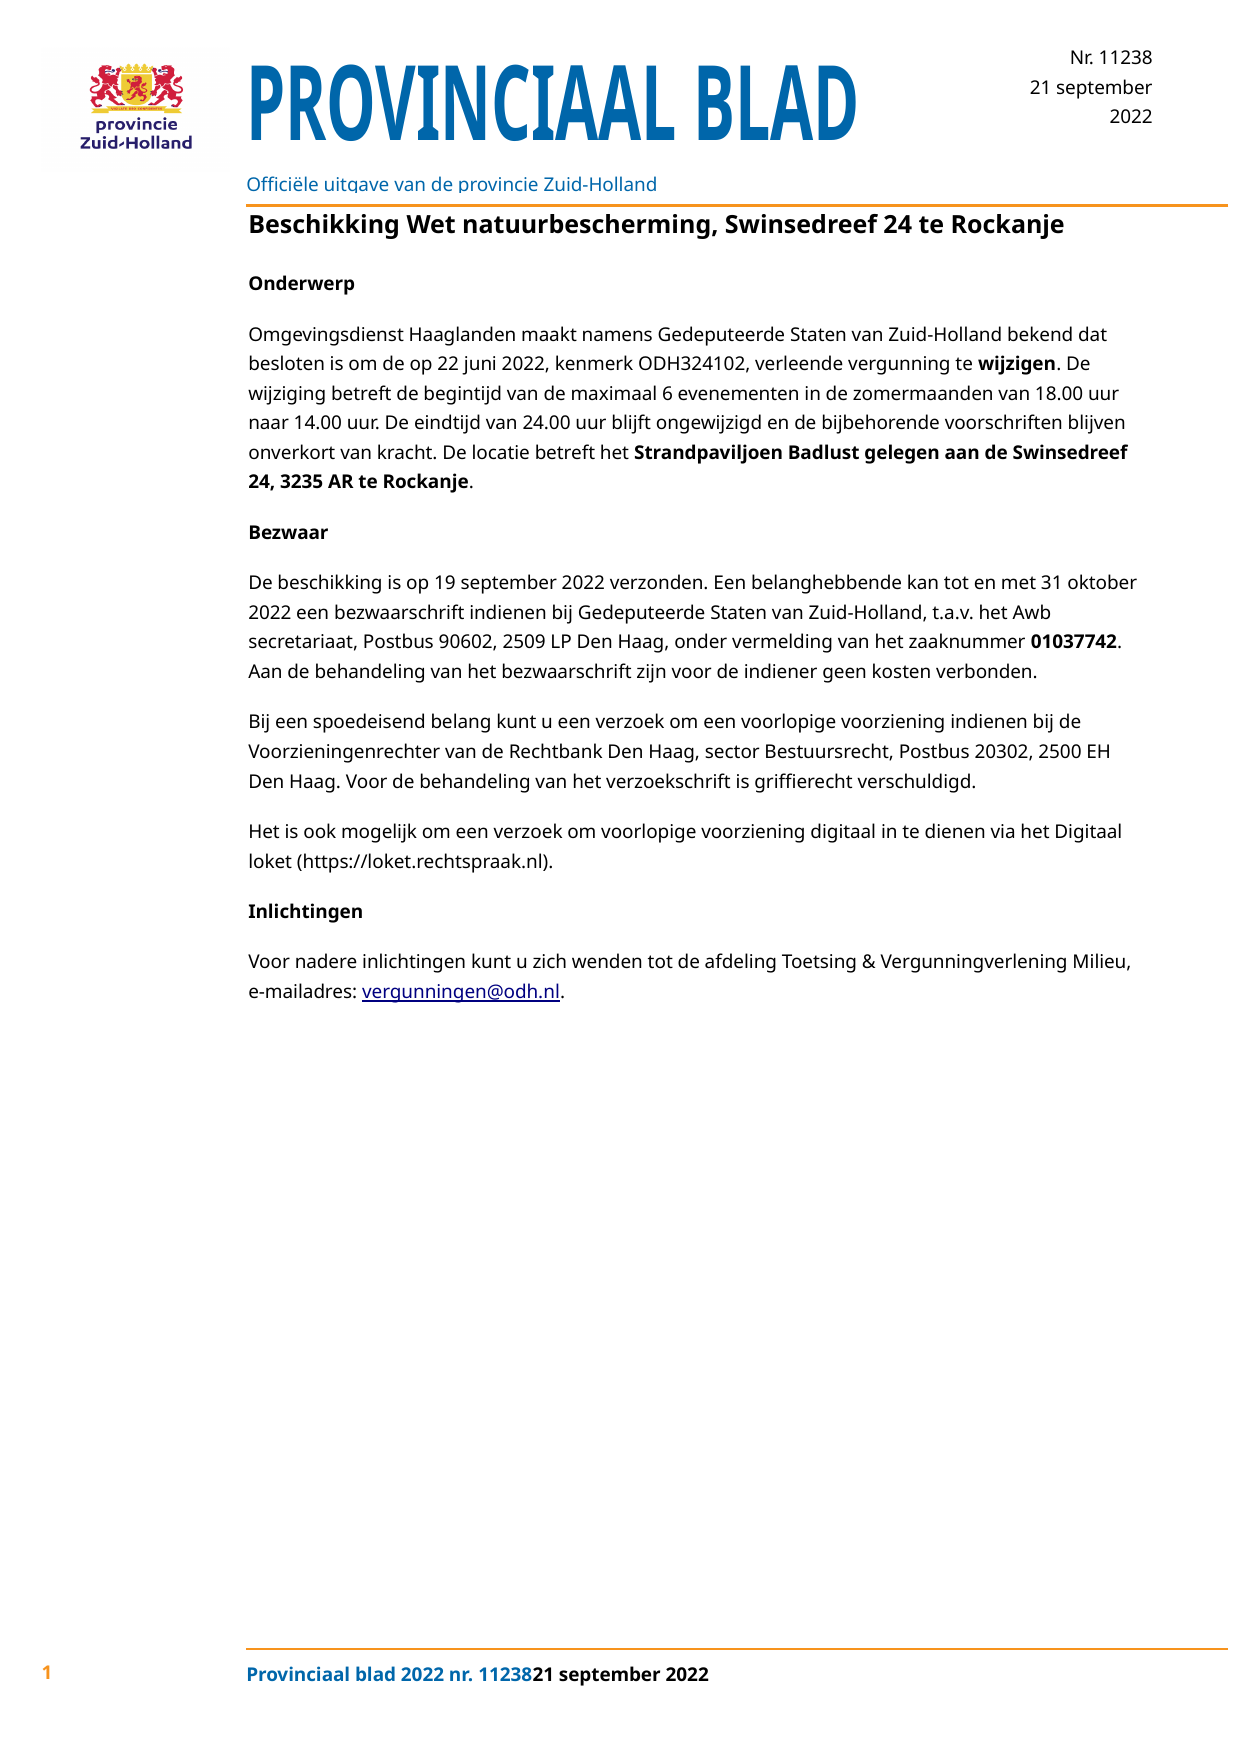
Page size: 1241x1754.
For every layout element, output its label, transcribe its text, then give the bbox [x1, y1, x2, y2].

text De beschikking is op 19 september 2022 verzonden. Een belanghebbende kan tot en met 31 oktober 2022 een bezwaarschrift indienen bij Gedeputeerde Staten van Zuid-Holland, t.a.v. het Awb secretariaat, Postbus 90602, 2509 LP Den Haag, onder vermelding van het zaaknummer 01037742. Aan de behandeling van het bezwaarschrift zijn voor de indiener geen kosten verbonden. [248, 569, 1152, 684]
text Onderwerp [248, 270, 1152, 296]
text Inlichtingen [248, 898, 1152, 924]
picture [41, 47, 231, 172]
text Omgevingsdienst Haaglanden maakt namens Gedeputeerde Staten van Zuid-Holland bekend dat besloten is om de op 22 juni 2022, kenmerk ODH324102, verleende vergunning te wijzigen. De wijziging betreft de begintijd van de maximaal 6 evenementen in de zomermaanden van 18.00 uur naar 14.00 uur. De eindtijd van 24.00 uur blijft ongewijzigd en de bijbehorende voorschriften blijven onverkort van kracht. De locatie betreft het Strandpaviljoen Badlust gelegen aan de Swinsedreef 24, 3235 AR te Rockanje. [248, 321, 1152, 494]
text Voor nadere inlichtingen kunt u zich wenden tot de afdeling Toetsing & Vergunningverlening Milieu, e-mailadres: vergunningen@odh.nl. [248, 949, 1152, 1004]
text Het is ook mogelijk om een verzoek om voorlopige voorziening digitaal in te dienen via het Digitaal loket (https://loket.rechtspraak.nl). [248, 818, 1152, 873]
text Bezwaar [248, 519, 1152, 545]
text Bij een spoedeisend belang kunt u een verzoek om een voorlopige voorziening indienen bij de Voorzieningenrechter van de Rechtbank Den Haag, sector Bestuursrecht, Postbus 20302, 2500 EH Den Haag. Voor de behandeling van het verzoekschrift is griffierecht verschuldigd. [248, 709, 1152, 793]
text Beschikking Wet natuurbescherming, Swinsedreef 24 te Rockanje [248, 207, 1152, 241]
